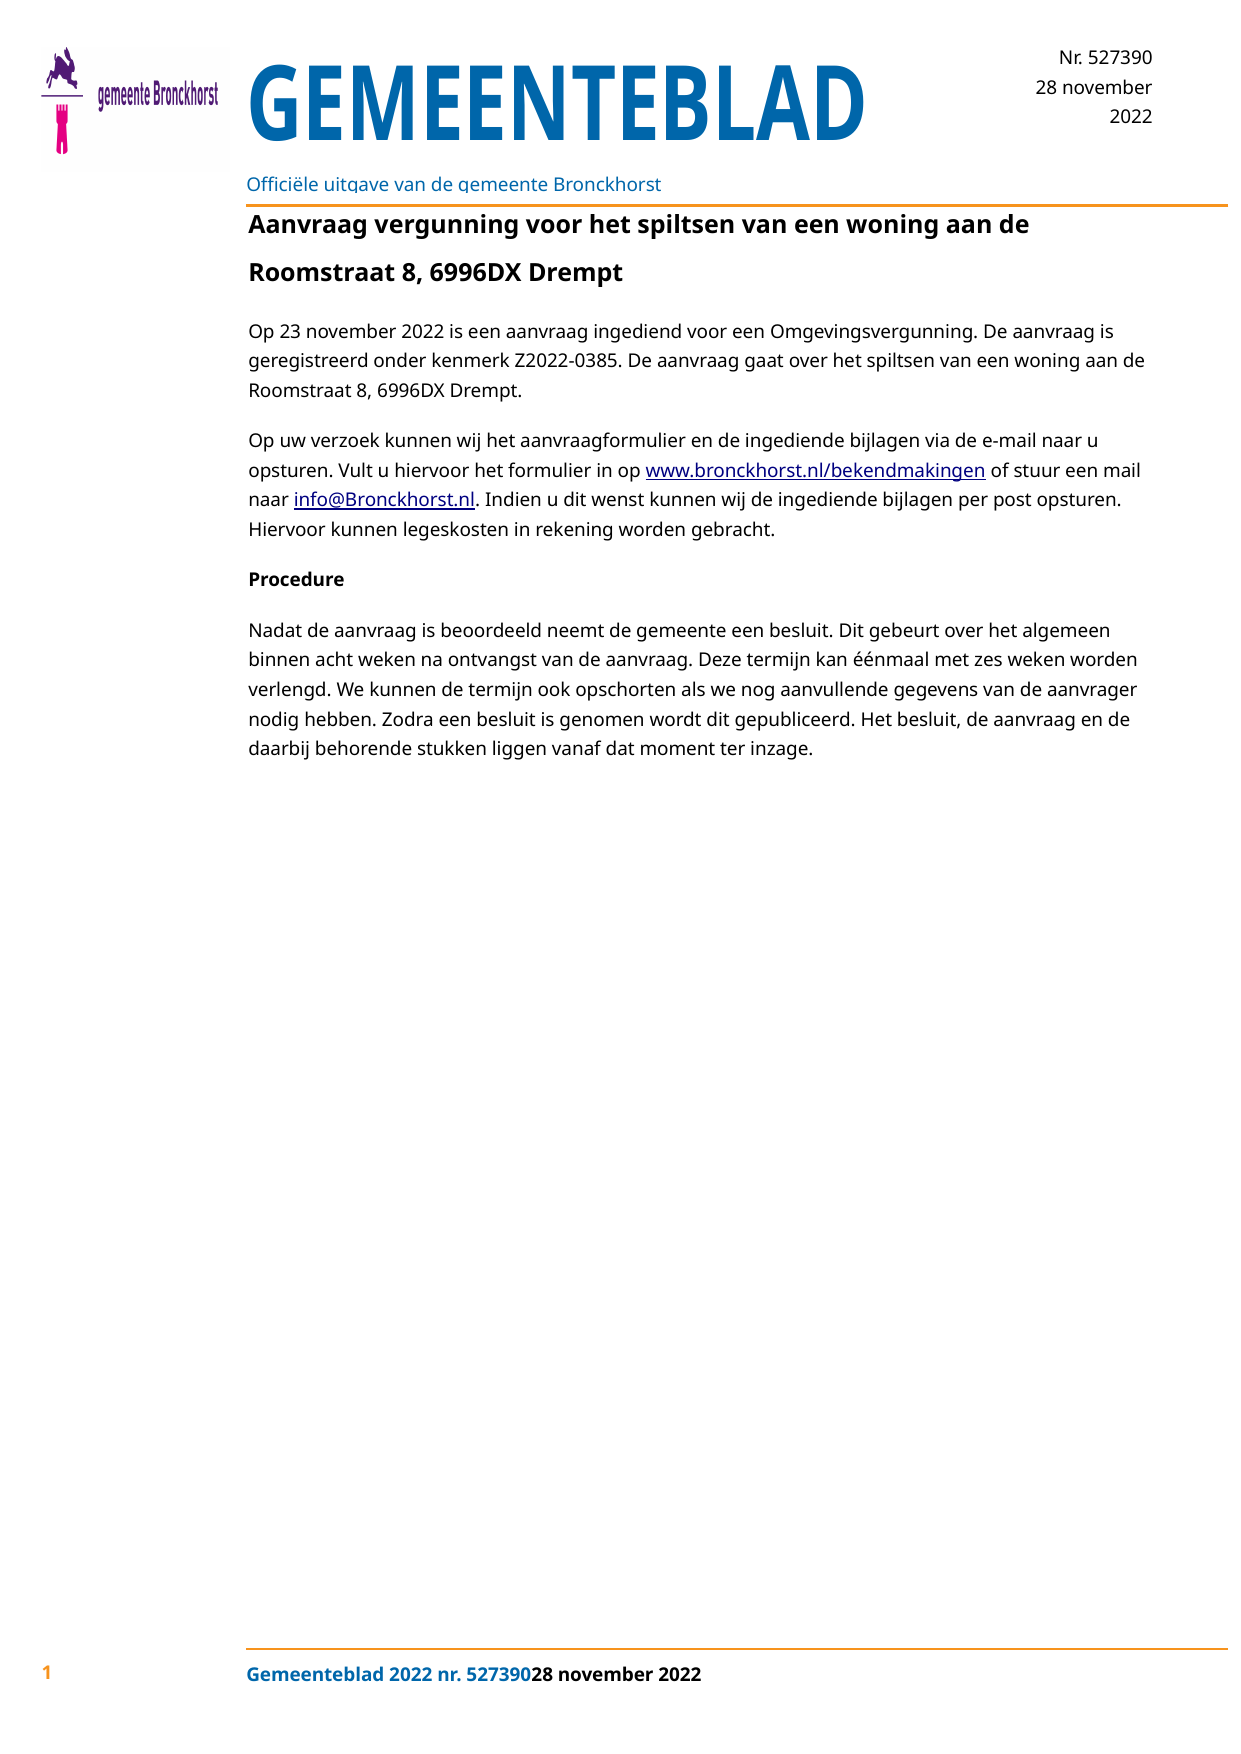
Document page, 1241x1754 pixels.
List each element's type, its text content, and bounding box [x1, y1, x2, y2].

picture [41, 47, 231, 172]
text Procedure [248, 567, 1152, 592]
text Aanvraag vergunning voor het spiltsen van een woning aan de Roomstraat 8, 6996DX Drempt [248, 207, 1152, 288]
text Nadat de aanvraag is beoordeeld neemt de gemeente een besluit. Dit gebeurt over het algemeen binnen acht weken na ontvangst van de aanvraag. Deze termijn kan éénmaal met zes weken worden verlengd. We kunnen de termijn ook opschorten als we nog aanvullende gegevens van de aanvrager nodig hebben. Zodra een besluit is genomen wordt dit gepubliceerd. Het besluit, de aanvraag en de daarbij behorende stukken liggen vanaf dat moment ter inzage. [248, 617, 1152, 761]
text Op uw verzoek kunnen wij het aanvraagformulier en de ingediende bijlagen via de e-mail naar u opsturen. Vult u hiervoor het formulier in op www.bronckhorst.nl/bekendmakingen of stuur een mail naar info@Bronckhorst.nl. Indien u dit wenst kunnen wij de ingediende bijlagen per post opsturen. Hiervoor kunnen legeskosten in rekening worden gebracht. [248, 427, 1152, 542]
text Op 23 november 2022 is een aanvraag ingediend voor een Omgevingsvergunning. De aanvraag is geregistreerd onder kenmerk Z2022-0385. De aanvraag gaat over het spiltsen van een woning aan de Roomstraat 8, 6996DX Drempt. [248, 318, 1152, 403]
